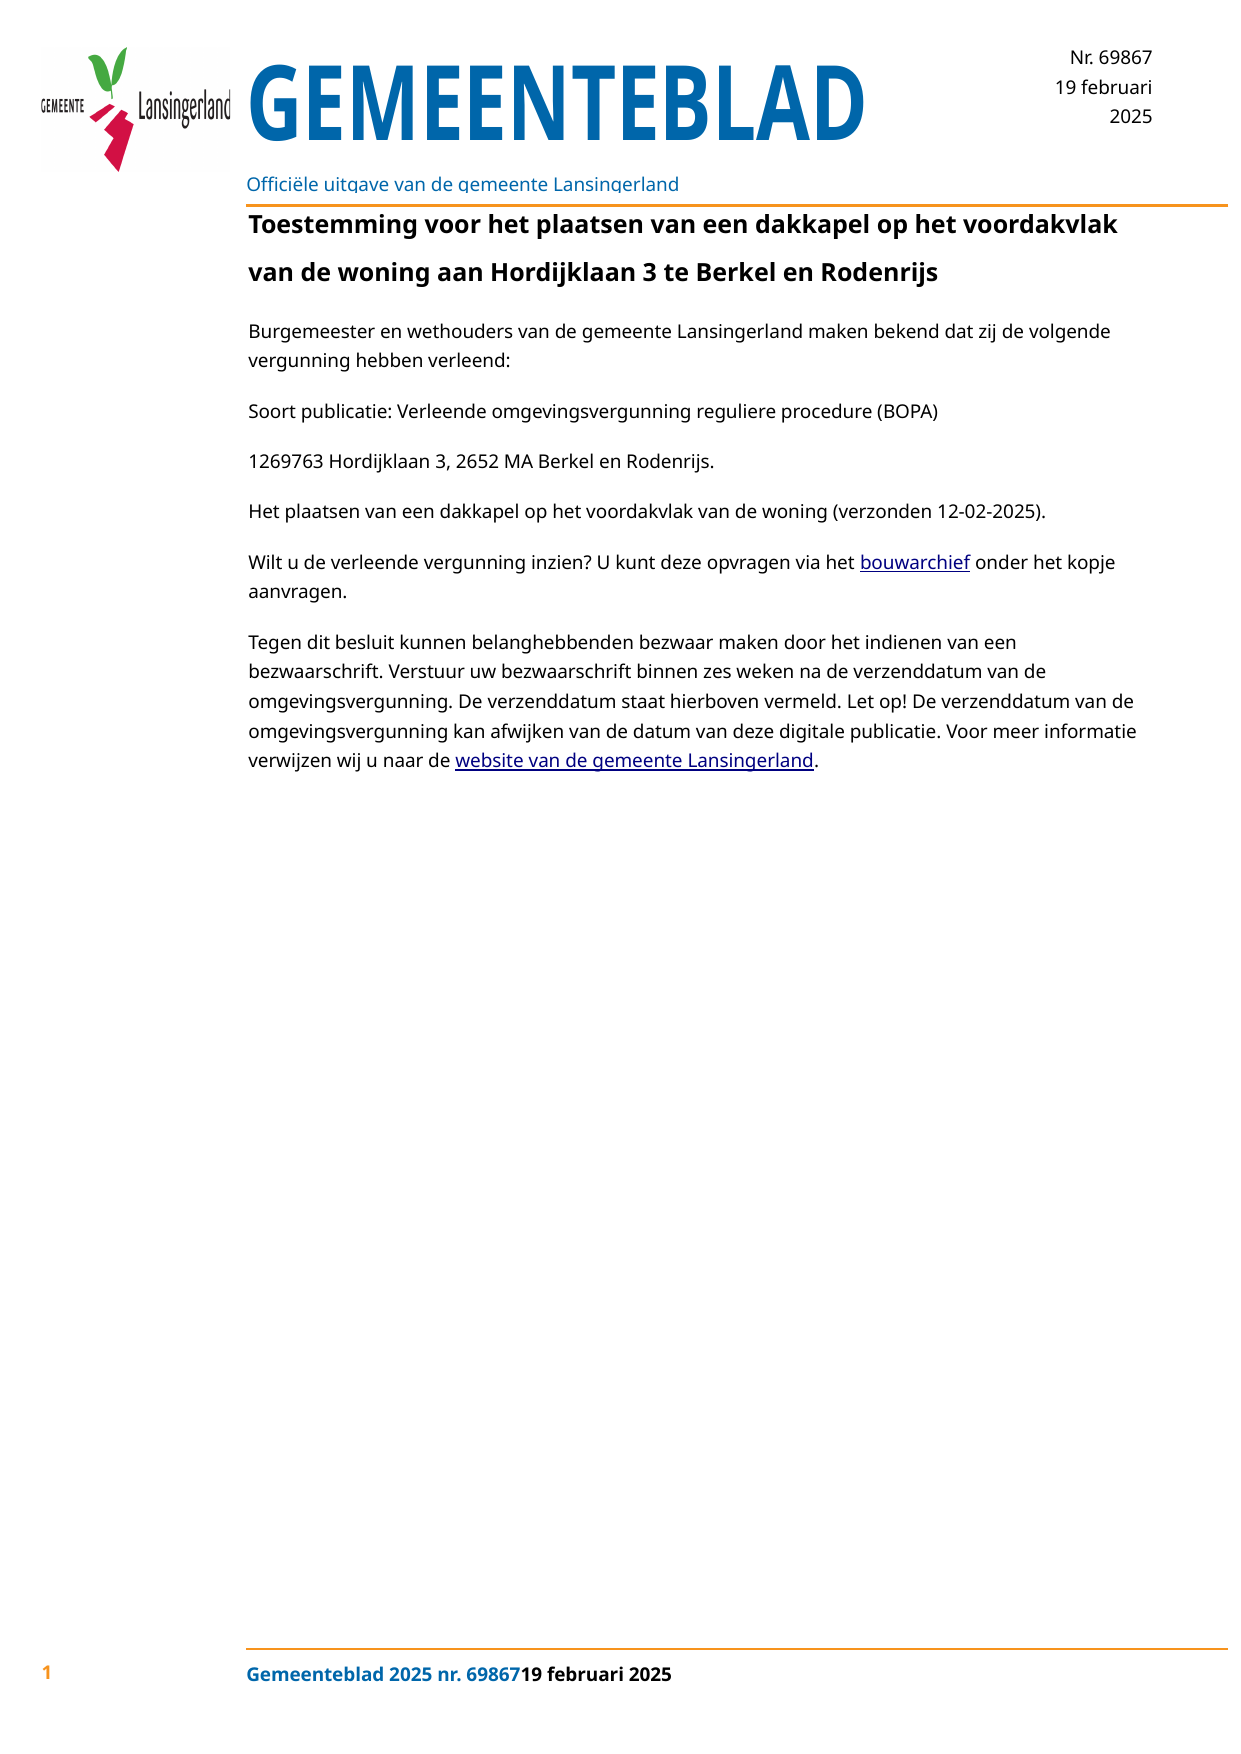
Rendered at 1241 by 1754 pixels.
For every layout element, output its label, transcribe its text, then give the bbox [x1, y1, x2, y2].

text Burgemeester en wethouders van de gemeente Lansingerland maken bekend dat zij de volgende vergunning hebben verleend: [248, 318, 1152, 373]
picture [41, 47, 231, 172]
text Toestemming voor het plaatsen van een dakkapel op het voordakvlak van de woning aan Hordijklaan 3 te Berkel en Rodenrijs [248, 207, 1152, 288]
text 1269763 Hordijklaan 3, 2652 MA Berkel en Rodenrijs. [248, 448, 1152, 474]
text Wilt u de verleende vergunning inzien? U kunt deze opvragen via het bouwarchief onder het kopje aanvragen. [248, 549, 1152, 604]
text Soort publicatie: Verleende omgevingsvergunning reguliere procedure (BOPA) [248, 398, 1152, 424]
text Tegen dit besluit kunnen belanghebbenden bezwaar maken door het indienen van een bezwaarschrift. Verstuur uw bezwaarschrift binnen zes weken na de verzenddatum van de omgevingsvergunning. De verzenddatum staat hierboven vermeld. Let op! De verzenddatum van de omgevingsvergunning kan afwijken van de datum van deze digitale publicatie. Voor meer informatie verwijzen wij u naar de website van de gemeente Lansingerland. [248, 629, 1152, 773]
text Het plaatsen van een dakkapel op het voordakvlak van de woning (verzonden 12-02-2025). [248, 499, 1152, 524]
